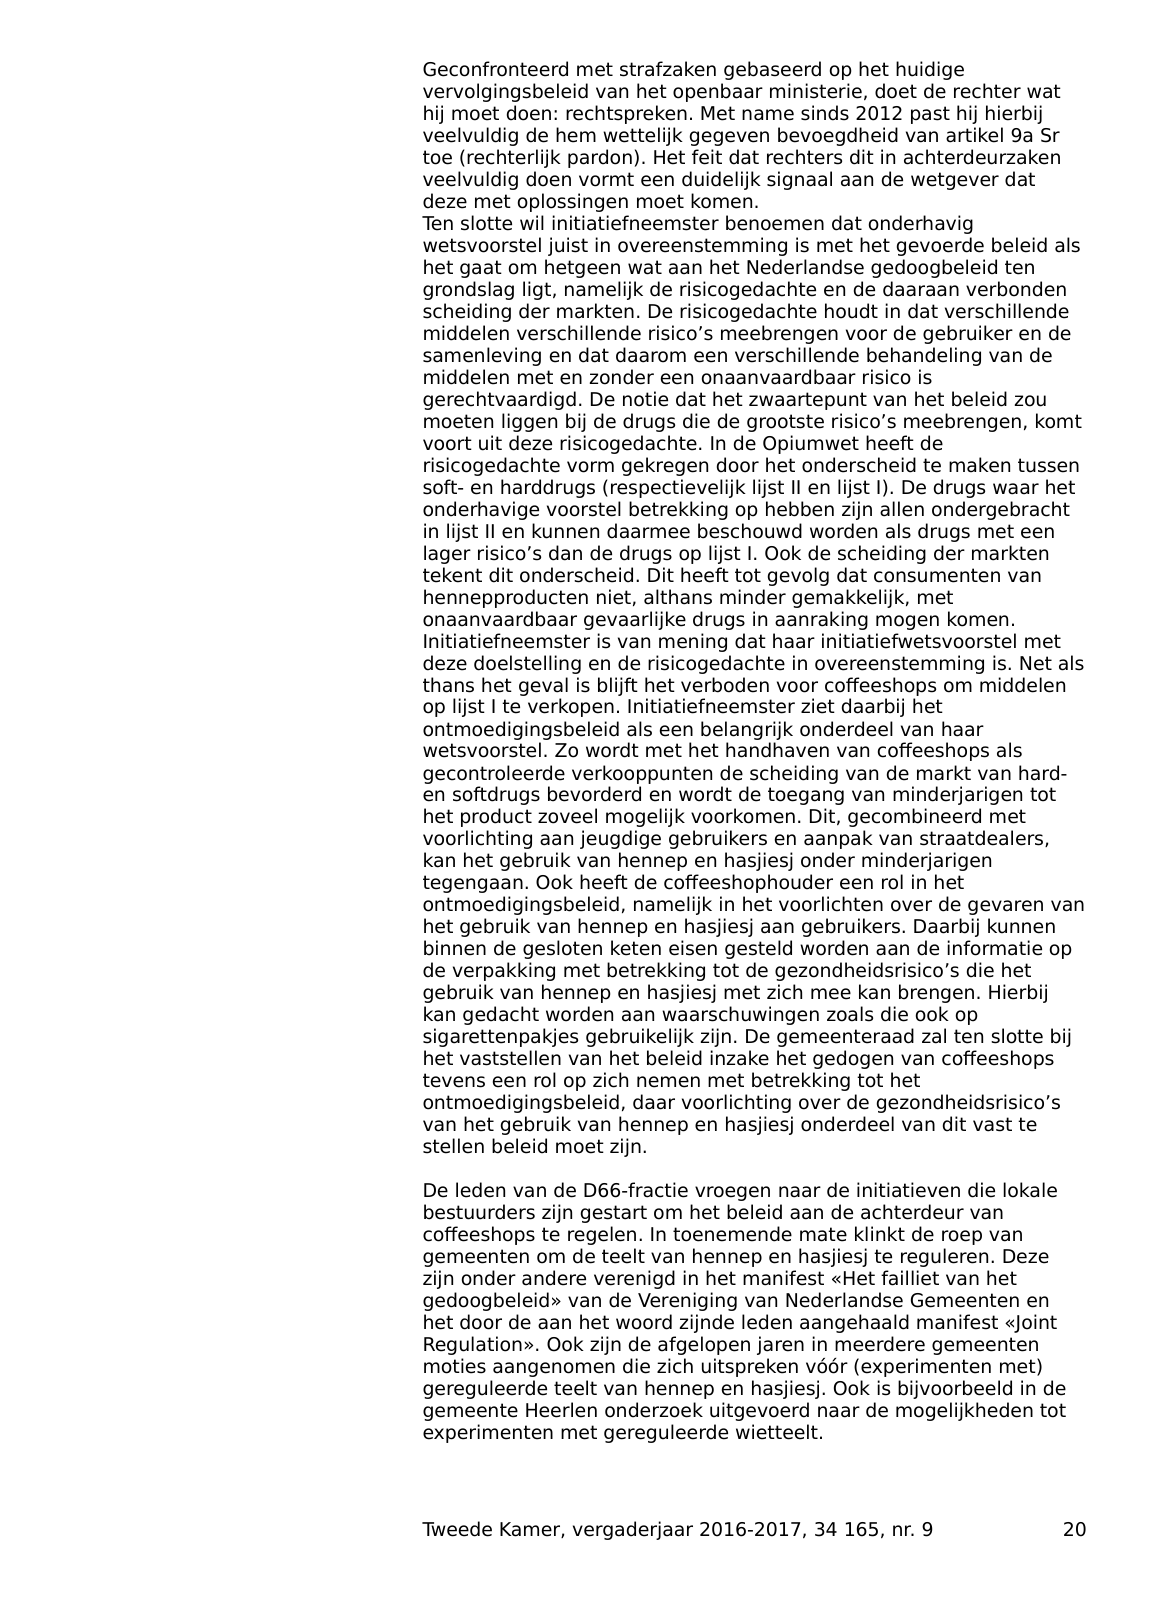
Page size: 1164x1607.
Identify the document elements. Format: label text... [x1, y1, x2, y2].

text De leden van de D66-fractie vroegen naar de initiatieven die lokale bestuurders zijn gestart om het beleid aan de achterdeur van coffeeshops te regelen. In toenemende mate klinkt de roep van gemeenten om de teelt van hennep en hasjiesj te reguleren. Deze zijn onder andere verenigd in het manifest «Het failliet van het gedoogbeleid» van de Vereniging van Nederlandse Gemeenten en het door de aan het woord zijnde leden aangehaald manifest «Joint Regulation». Ook zijn de afgelopen jaren in meerdere gemeenten moties aangenomen die zich uitspreken vóór (experimenten met) gereguleerde teelt van hennep en hasjiesj. Ook is bijvoorbeeld in de gemeente Heerlen onderzoek uitgevoerd naar de mogelijkheden tot experimenten met gereguleerde wietteelt. [422, 1180, 1087, 1444]
text Ten slotte wil initiatiefneemster benoemen dat onderhavig wetsvoorstel juist in overeenstemming is met het gevoerde beleid als het gaat om hetgeen wat aan het Nederlandse gedoogbeleid ten grondslag ligt, namelijk de risicogedachte en de daaraan verbonden scheiding der markten. De risicogedachte houdt in dat verschillende middelen verschillende risico’s meebrengen voor de gebruiker en de samenleving en dat daarom een verschillende behandeling van de middelen met en zonder een onaanvaardbaar risico is gerechtvaardigd. De notie dat het zwaartepunt van het beleid zou moeten liggen bij de drugs die de grootste risico’s meebrengen, komt voort uit deze risicogedachte. In de Opiumwet heeft de risicogedachte vorm gekregen door het onderscheid te maken tussen soft- en harddrugs (respectievelijk lijst II en lijst I). De drugs waar het onderhavige voorstel betrekking op hebben zijn allen ondergebracht in lijst II en kunnen daarmee beschouwd worden als drugs met een lager risico’s dan de drugs op lijst I. Ook de scheiding der markten tekent dit onderscheid. Dit heeft tot gevolg dat consumenten van hennepproducten niet, althans minder gemakkelijk, met onaanvaardbaar gevaarlijke drugs in aanraking mogen komen. Initiatiefneemster is van mening dat haar initiatiefwetsvoorstel met deze doelstelling en de risicogedachte in overeenstemming is. Net als thans het geval is blijft het verboden voor coffeeshops om middelen op lijst I te verkopen. Initiatiefneemster ziet daarbij het ontmoedigingsbeleid als een belangrijk onderdeel van haar wetsvoorstel. Zo wordt met het handhaven van coffeeshops als gecontroleerde verkooppunten de scheiding van de markt van hard- en softdrugs bevorderd en wordt de toegang van minderjarigen tot het product zoveel mogelijk voorkomen. Dit, gecombineerd met voorlichting aan jeugdige gebruikers en aanpak van straatdealers, kan het gebruik van hennep en hasjiesj onder minderjarigen tegengaan. Ook heeft de coffeeshophouder een rol in het ontmoedigingsbeleid, namelijk in het voorlichten over de gevaren van het gebruik van hennep en hasjiesj aan gebruikers. Daarbij kunnen binnen de gesloten keten eisen gesteld worden aan de informatie op de verpakking met betrekking tot de gezondheidsrisico’s die het gebruik van hennep en hasjiesj met zich mee kan brengen. Hierbij kan gedacht worden aan waarschuwingen zoals die ook op sigarettenpakjes gebruikelijk zijn. De gemeenteraad zal ten slotte bij het vaststellen van het beleid inzake het gedogen van coffeeshops tevens een rol op zich nemen met betrekking tot het ontmoedigingsbeleid, daar voorlichting over de gezondheidsrisico’s van het gebruik van hennep en hasjiesj onderdeel van dit vast te stellen beleid moet zijn. [422, 213, 1087, 1158]
text Geconfronteerd met strafzaken gebaseerd op het huidige vervolgingsbeleid van het openbaar ministerie, doet de rechter wat hij moet doen: rechtspreken. Met name sinds 2012 past hij hierbij veelvuldig de hem wettelijk gegeven bevoegdheid van artikel 9a Sr toe (rechterlijk pardon). Het feit dat rechters dit in achterdeurzaken veelvuldig doen vormt een duidelijk signaal aan de wetgever dat deze met oplossingen moet komen. [422, 59, 1087, 213]
